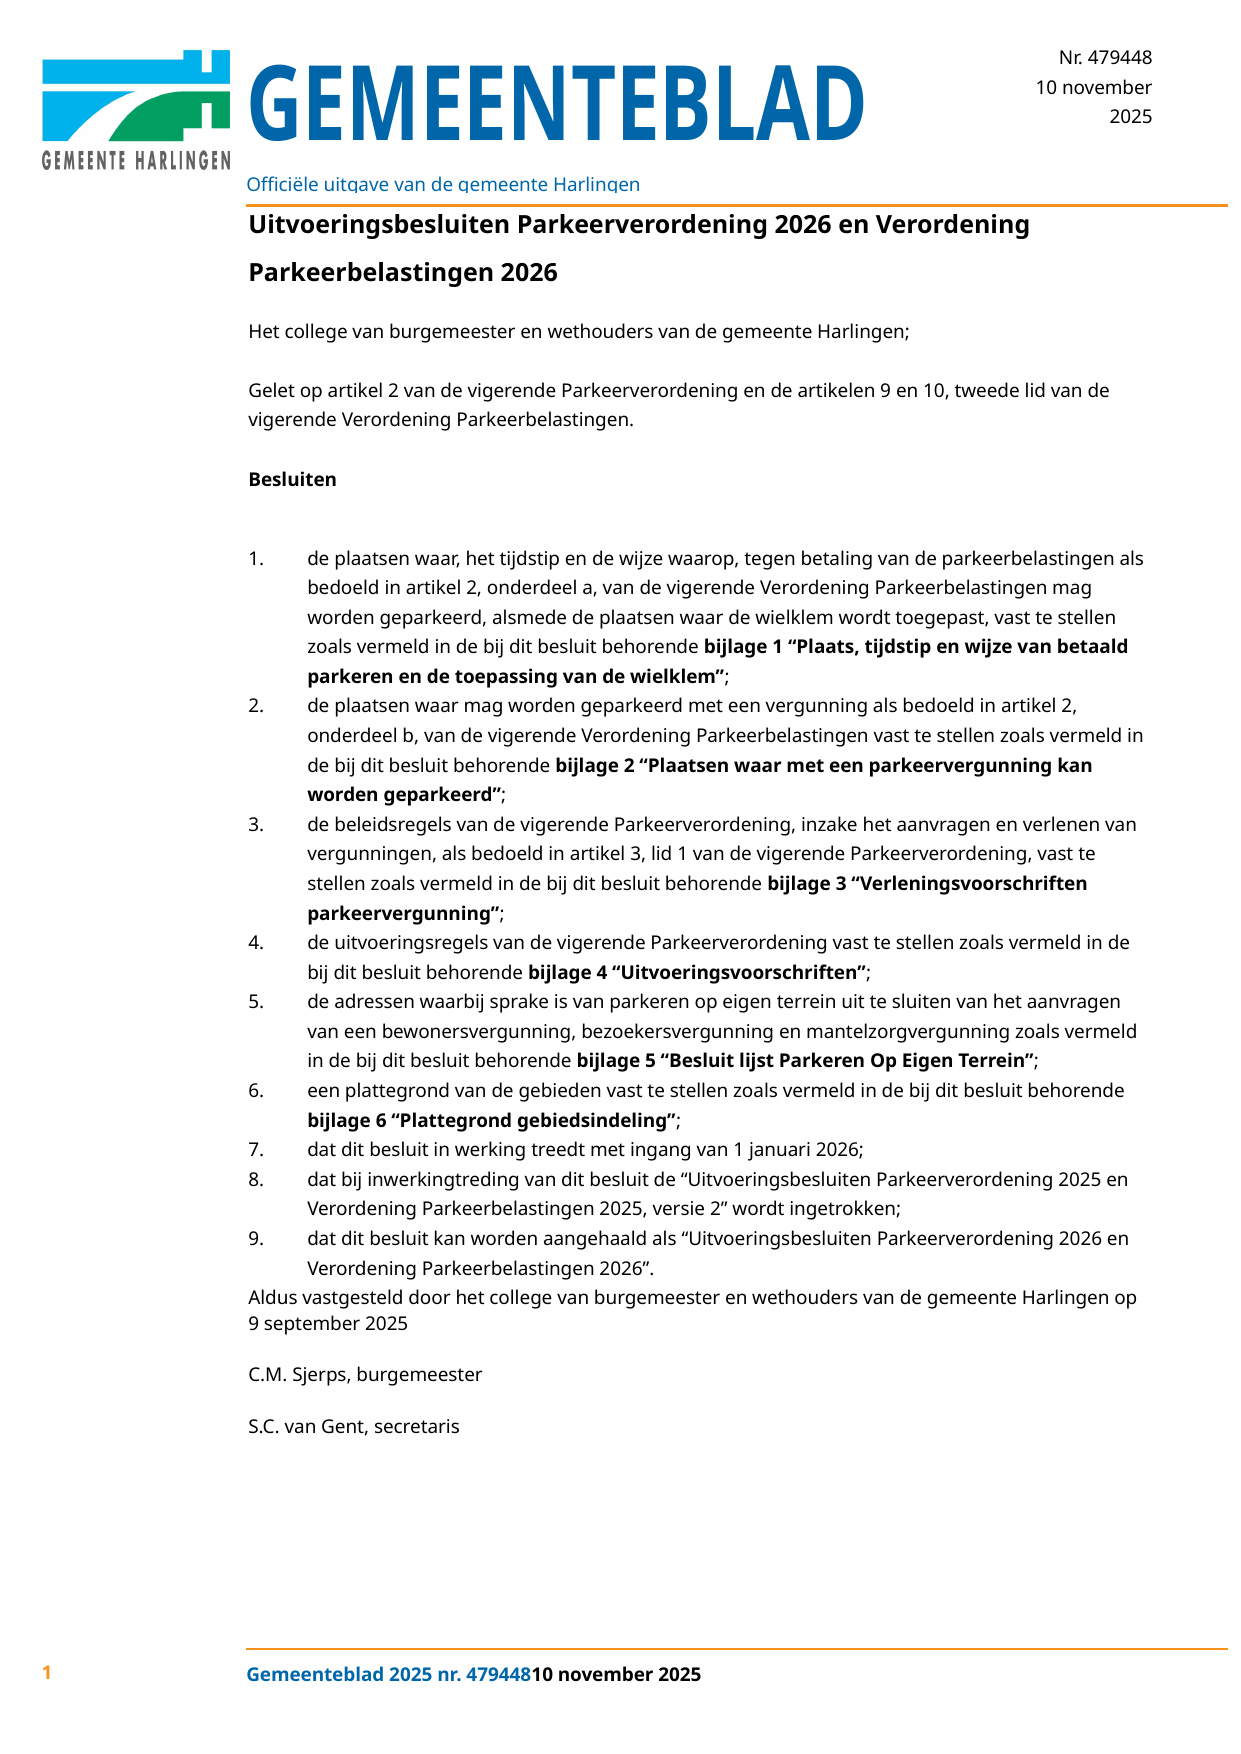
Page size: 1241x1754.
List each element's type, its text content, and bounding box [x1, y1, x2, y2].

list de adressen waarbij sprake is van parkeren op eigen terrein uit te sluiten van het aanvragen van een bewonersvergunning, bezoekersvergunning en mantelzorgvergunning zoals vermeld in de bij dit besluit behorende bijlage 5 “Besluit lijst Parkeren Op Eigen Terrein”; [248, 988, 1152, 1073]
list de uitvoeringsregels van de vigerende Parkeerverordening vast te stellen zoals vermeld in de bij dit besluit behorende bijlage 4 “Uitvoeringsvoorschriften”; [248, 929, 1152, 984]
text Het college van burgemeester en wethouders van de gemeente Harlingen; [248, 318, 1152, 344]
text Uitvoeringsbesluiten Parkeerverordening 2026 en Verordening Parkeerbelastingen 2026 [248, 207, 1152, 288]
list dat dit besluit kan worden aangehaald als “Uitvoeringsbesluiten Parkeerverordening 2026 en Verordening Parkeerbelastingen 2026”. [248, 1225, 1152, 1280]
list een plattegrond van de gebieden vast te stellen zoals vermeld in de bij dit besluit behorende bijlage 6 “Plattegrond gebiedsindeling”; [248, 1077, 1152, 1132]
text C.M. Sjerps, burgemeester [248, 1361, 1152, 1387]
text Gelet op artikel 2 van de vigerende Parkeerverordening en de artikelen 9 en 10, tweede lid van de vigerende Verordening Parkeerbelastingen. [248, 377, 1152, 432]
text S.C. van Gent, secretaris [248, 1413, 1152, 1439]
list de beleidsregels van de vigerende Parkeerverordening, inzake het aanvragen en verlenen van vergunningen, als bedoeld in artikel 3, lid 1 van de vigerende Parkeerverordening, vast te stellen zoals vermeld in de bij dit besluit behorende bijlage 3 “Verleningsvoorschriften parkeervergunning”; [248, 811, 1152, 925]
list de plaatsen waar mag worden geparkeerd met een vergunning als bedoeld in artikel 2, onderdeel b, van de vigerende Verordening Parkeerbelastingen vast te stellen zoals vermeld in de bij dit besluit behorende bijlage 2 “Plaatsen waar met een parkeervergunning kan worden geparkeerd”; [248, 693, 1152, 807]
list dat bij inwerkingtreding van dit besluit de “Uitvoeringsbesluiten Parkeerverordening 2025 en Verordening Parkeerbelastingen 2025, versie 2” wordt ingetrokken; [248, 1166, 1152, 1221]
picture [41, 47, 231, 172]
list dat dit besluit in werking treedt met ingang van 1 januari 2026; [248, 1136, 1152, 1162]
text Besluiten [248, 466, 1152, 492]
list de plaatsen waar, het tijdstip en de wijze waarop, tegen betaling van de parkeerbelastingen als bedoeld in artikel 2, onderdeel a, van de vigerende Verordening Parkeerbelastingen mag worden geparkeerd, alsmede de plaatsen waar de wielklem wordt toegepast, vast te stellen zoals vermeld in de bij dit besluit behorende bijlage 1 “Plaats, tijdstip en wijze van betaald parkeren en de toepassing van de wielklem”; [248, 545, 1152, 689]
text Aldus vastgesteld door het college van burgemeester en wethouders van de gemeente Harlingen op 9 september 2025 [248, 1284, 1152, 1336]
